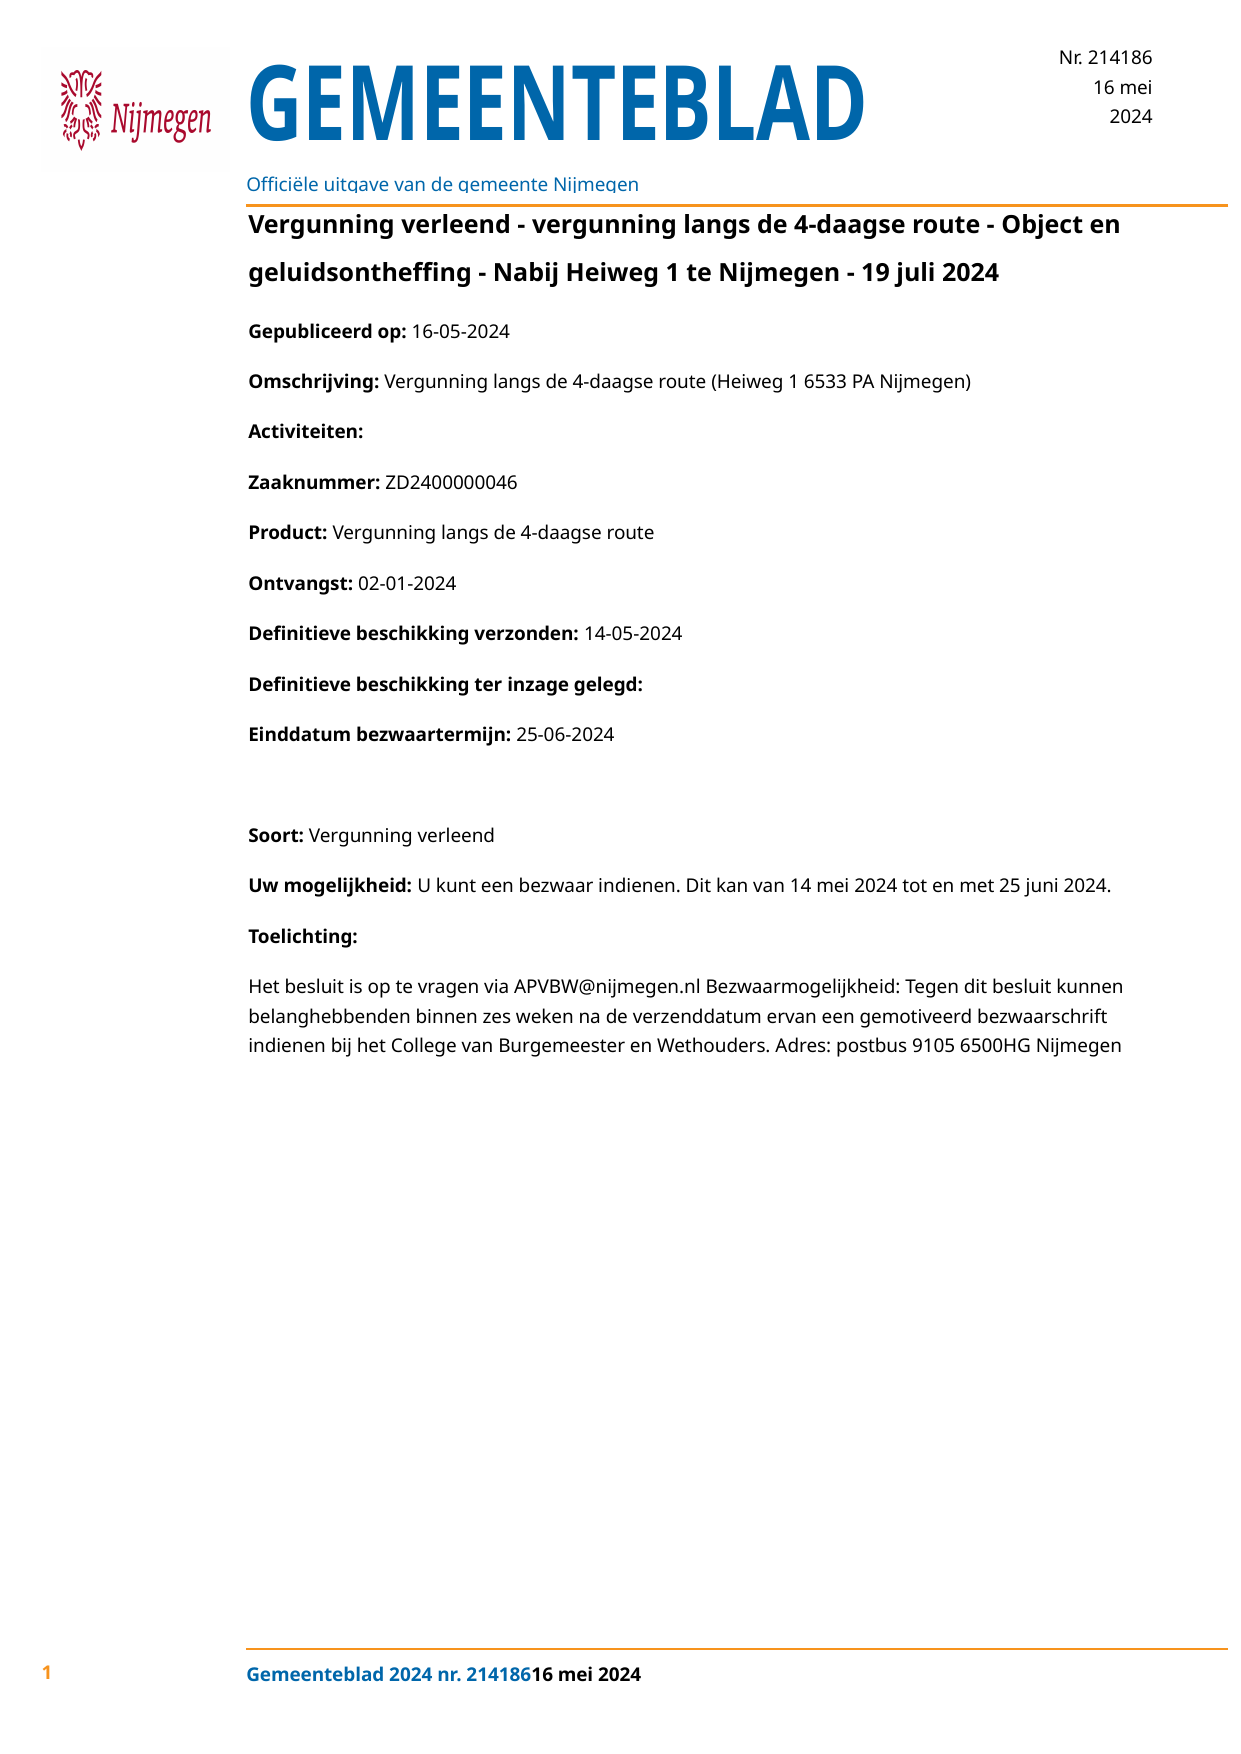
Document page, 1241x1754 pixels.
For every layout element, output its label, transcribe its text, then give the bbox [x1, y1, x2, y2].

text Product: Vergunning langs de 4-daagse route [248, 519, 1152, 545]
text Soort: Vergunning verleend [248, 822, 1152, 848]
text Definitieve beschikking ter inzage gelegd: [248, 671, 1152, 697]
picture [41, 47, 231, 172]
text Activiteiten: [248, 419, 1152, 444]
text Het besluit is op te vragen via APVBW@nijmegen.nl Bezwaarmogelijkheid: Tegen dit besluit kunnen belanghebbenden binnen zes weken na de verzenddatum ervan een gemotiveerd bezwaarschrift indienen bij het College van Burgemeester en Wethouders. Adres: postbus 9105 6500HG Nijmegen [248, 973, 1152, 1058]
text Ontvangst: 02-01-2024 [248, 570, 1152, 596]
text Gepubliceerd op: 16-05-2024 [248, 318, 1152, 344]
text Definitieve beschikking verzonden: 14-05-2024 [248, 620, 1152, 646]
text Toelichting: [248, 923, 1152, 949]
text Vergunning verleend - vergunning langs de 4-daagse route - Object en geluidsontheffing - Nabij Heiweg 1 te Nijmegen - 19 juli 2024 [248, 207, 1152, 288]
text Uw mogelijkheid: U kunt een bezwaar indienen. Dit kan van 14 mei 2024 tot en met 25 juni 2024. [248, 872, 1152, 898]
text Omschrijving: Vergunning langs de 4-daagse route (Heiweg 1 6533 PA Nijmegen) [248, 368, 1152, 394]
text Einddatum bezwaartermijn: 25-06-2024 [248, 721, 1152, 747]
text Zaaknummer: ZD2400000046 [248, 469, 1152, 495]
